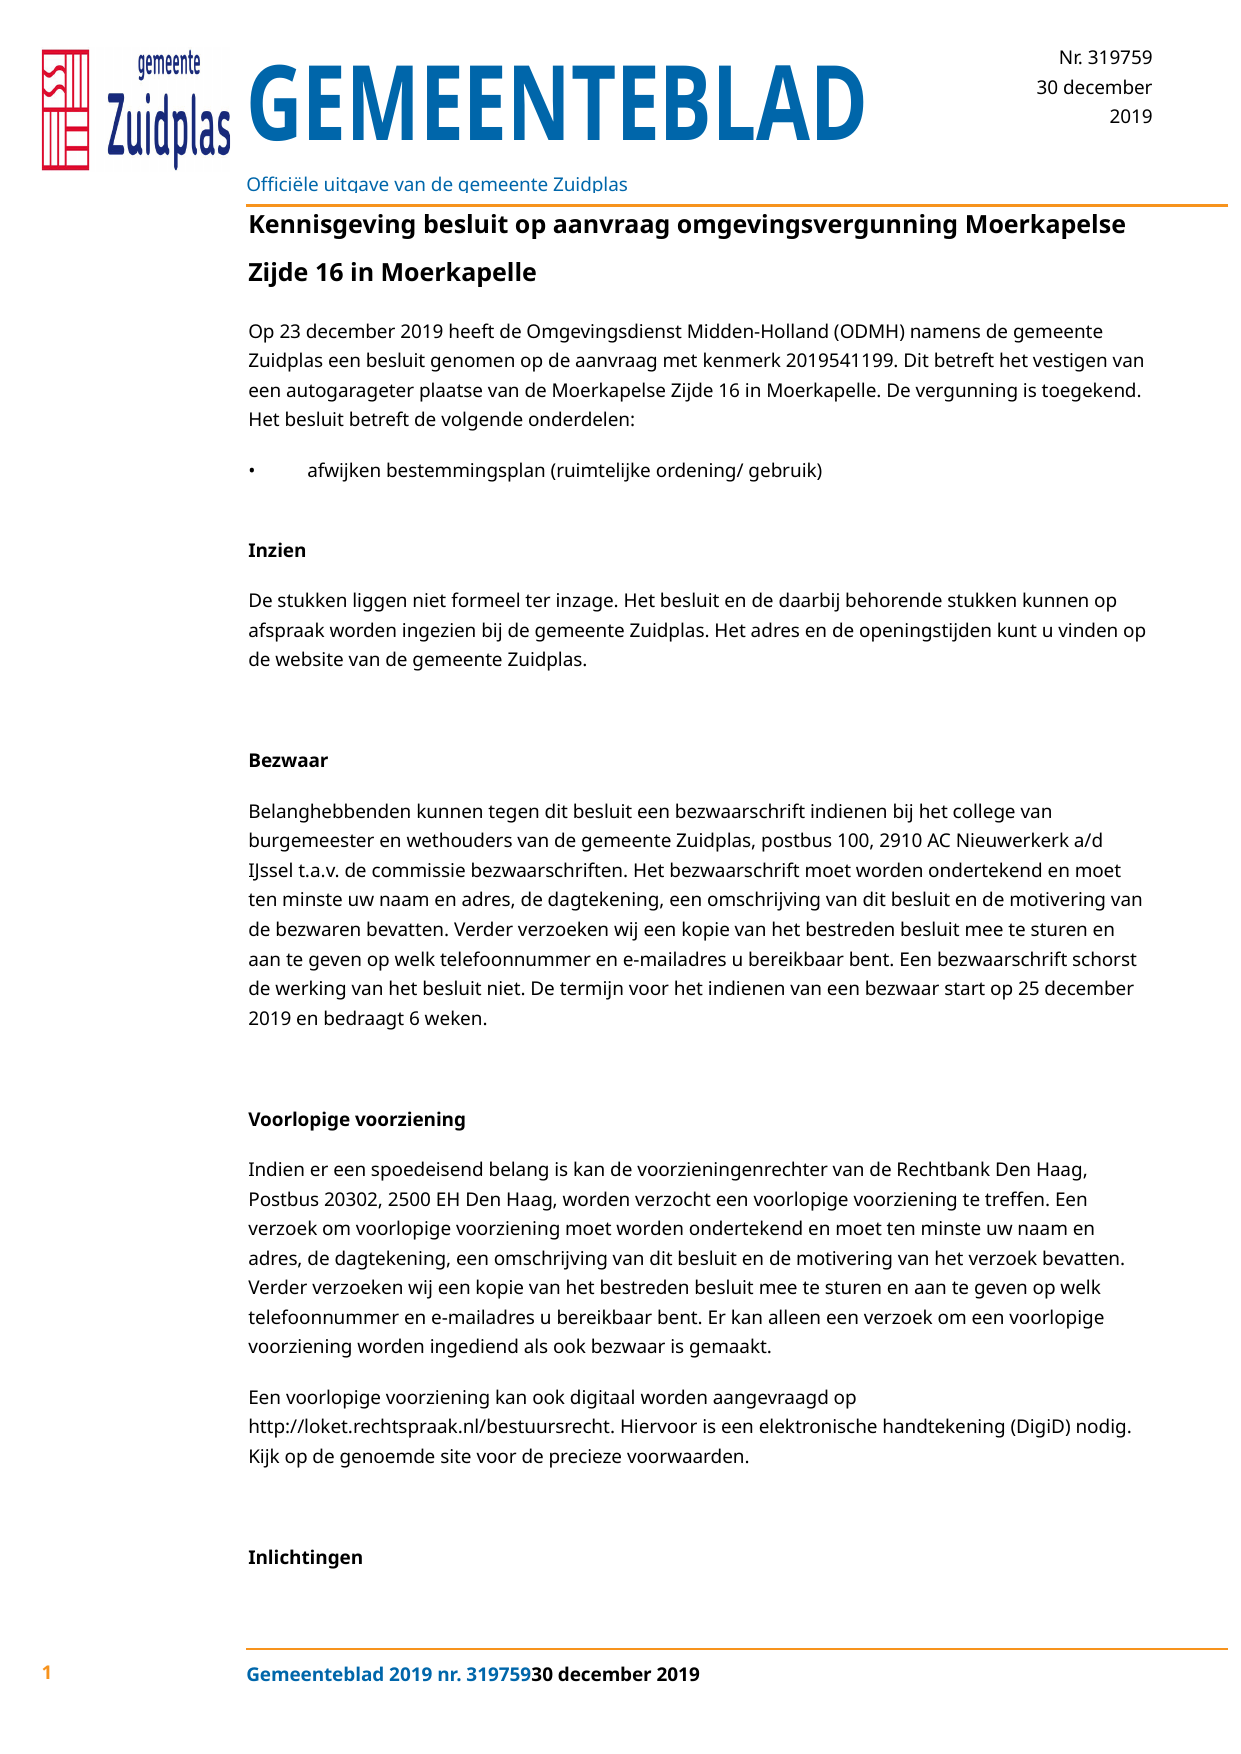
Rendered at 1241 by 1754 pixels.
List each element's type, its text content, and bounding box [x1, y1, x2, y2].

list afwijken bestemmingsplan (ruimtelijke ordening/ gebruik) [248, 457, 1152, 483]
text Kennisgeving besluit op aanvraag omgevingsvergunning Moerkapelse Zijde 16 in Moerkapelle [248, 207, 1152, 288]
text Inlichtingen [248, 1544, 1152, 1570]
picture [41, 47, 231, 172]
text Indien er een spoedeisend belang is kan de voorzieningenrechter van de Rechtbank Den Haag, Postbus 20302, 2500 EH Den Haag, worden verzocht een voorlopige voorziening te treffen. Een verzoek om voorlopige voorziening moet worden ondertekend en moet ten minste uw naam en adres, de dagtekening, een omschrijving van dit besluit en de motivering van het verzoek bevatten. Verder verzoeken wij een kopie van het bestreden besluit mee te sturen en aan te geven op welk telefoonnummer en e-mailadres u bereikbaar bent. Er kan alleen een verzoek om een voorlopige voorziening worden ingediend als ook bezwaar is gemaakt. [248, 1156, 1152, 1359]
text Inzien [248, 537, 1152, 563]
text Een voorlopige voorziening kan ook digitaal worden aangevraagd op http://loket.rechtspraak.nl/bestuursrecht. Hiervoor is een elektronische handtekening (DigiD) nodig. Kijk op de genoemde site voor de precieze voorwaarden. [248, 1384, 1152, 1469]
text Op 23 december 2019 heeft de Omgevingsdienst Midden-Holland (ODMH) namens de gemeente Zuidplas een besluit genomen op de aanvraag met kenmerk 2019541199. Dit betreft het vestigen van een autogarageter plaatse van de Moerkapelse Zijde 16 in Moerkapelle. De vergunning is toegekend. Het besluit betreft de volgende onderdelen: [248, 318, 1152, 432]
text Voorlopige voorziening [248, 1106, 1152, 1132]
text Belanghebbenden kunnen tegen dit besluit een bezwaarschrift indienen bij het college van burgemeester en wethouders van de gemeente Zuidplas, postbus 100, 2910 AC Nieuwerkerk a/d IJssel t.a.v. de commissie bezwaarschriften. Het bezwaarschrift moet worden ondertekend en moet ten minste uw naam en adres, de dagtekening, een omschrijving van dit besluit en de motivering van de bezwaren bevatten. Verder verzoeken wij een kopie van het bestreden besluit mee te sturen en aan te geven op welk telefoonnummer en e-mailadres u bereikbaar bent. Een bezwaarschrift schorst de werking van het besluit niet. De termijn voor het indienen van een bezwaar start op 25 december 2019 en bedraagt 6 weken. [248, 798, 1152, 1031]
text Bezwaar [248, 747, 1152, 773]
text De stukken liggen niet formeel ter inzage. Het besluit en de daarbij behorende stukken kunnen op afspraak worden ingezien bij de gemeente Zuidplas. Het adres en de openingstijden kunt u vinden op de website van de gemeente Zuidplas. [248, 587, 1152, 672]
